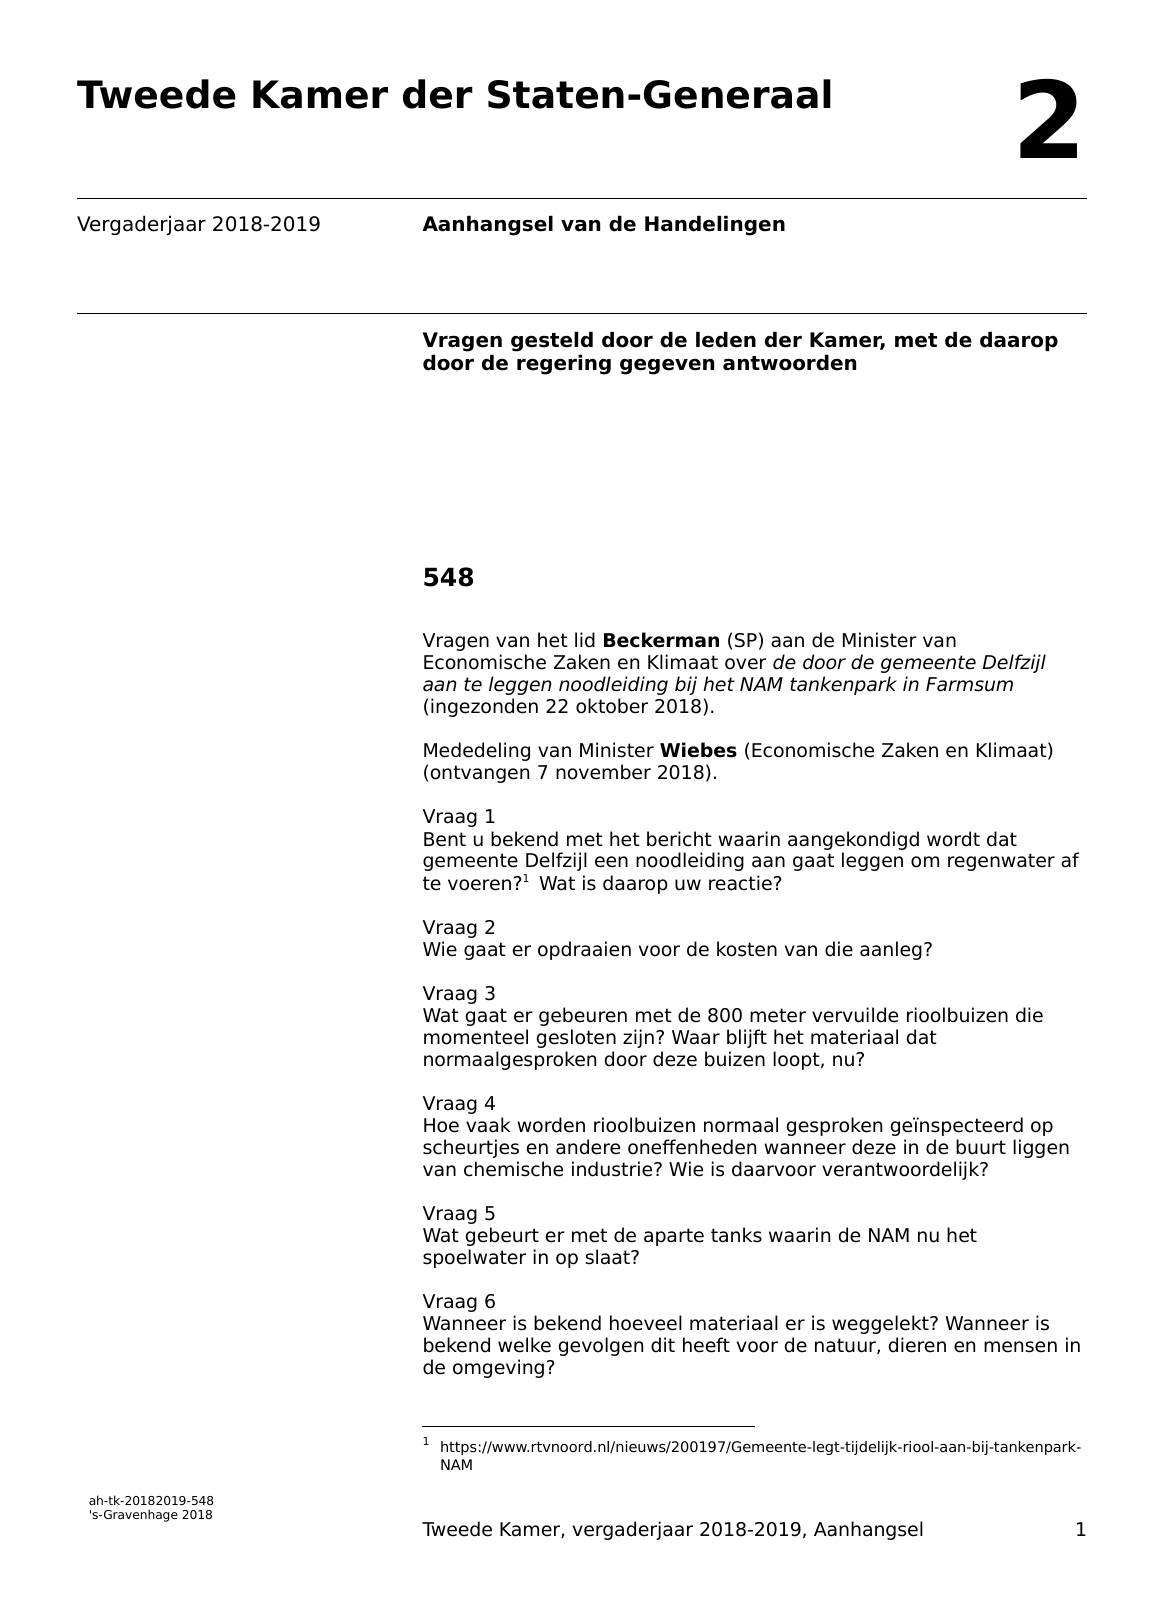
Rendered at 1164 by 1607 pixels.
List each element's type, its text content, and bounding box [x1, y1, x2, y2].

text Vraag 6 [422, 1291, 1087, 1313]
text Vraag 5 [422, 1203, 1087, 1225]
text https://www.rtvnoord.nl/nieuws/200197/Gemeente-legt-tijdelijk-riool-aan-bij-tankenpark-NAM [422, 1435, 1087, 1474]
text Wanneer is bekend hoeveel materiaal er is weggelekt? Wanneer is bekend welke gevolgen dit heeft voor de natuur, dieren en mensen in de omgeving? [422, 1313, 1087, 1379]
text ah-tk-20182019-548 [88, 1494, 323, 1508]
text Vragen van het lid Beckerman (SP) aan de Minister van Economische Zaken en Klimaat over de door de gemeente Delfzijl aan te leggen noodleiding bij het NAM tankenpark in Farmsum (ingezonden 22 oktober 2018). [422, 630, 1087, 718]
text Vraag 2 [422, 917, 1087, 938]
text Bent u bekend met het bericht waarin aangekondigd wordt dat gemeente Delfzijl een noodleiding aan gaat leggen om regenwater af te voeren? Wat is daarop uw reactie? [422, 828, 1087, 894]
text Vraag 1 [422, 806, 1087, 828]
table_header Tweede Kamer der Staten-Generaal [77, 59, 886, 198]
table_header 2 [886, 59, 1087, 198]
text 's-Gravenhage 2018 [88, 1508, 323, 1522]
table_cell Vergaderjaar 2018-2019 [77, 199, 422, 313]
text 548 [422, 563, 1087, 592]
table_cell [77, 314, 422, 375]
text Hoe vaak worden rioolbuizen normaal gesproken geïnspecteerd op scheurtjes en andere oneffenheden wanneer deze in de buurt liggen van chemische industrie? Wie is daarvoor verantwoordelijk? [422, 1115, 1087, 1181]
table_cell Aanhangsel van de Handelingen [422, 199, 1087, 313]
table_cell Vragen gesteld door de leden der Kamer, met de daarop door de regering gegeven antwoorden [422, 314, 1087, 375]
text Vraag 4 [422, 1093, 1087, 1115]
text Wat gebeurt er met de aparte tanks waarin de NAM nu het spoelwater in op slaat? [422, 1225, 1087, 1269]
text Wat gaat er gebeuren met de 800 meter vervuilde rioolbuizen die momenteel gesloten zijn? Waar blijft het materiaal dat normaalgesproken door deze buizen loopt, nu? [422, 1005, 1087, 1071]
text Wie gaat er opdraaien voor de kosten van die aanleg? [422, 938, 1087, 961]
text Mededeling van Minister Wiebes (Economische Zaken en Klimaat) (ontvangen 7 november 2018). [422, 740, 1087, 784]
text Vraag 3 [422, 983, 1087, 1005]
